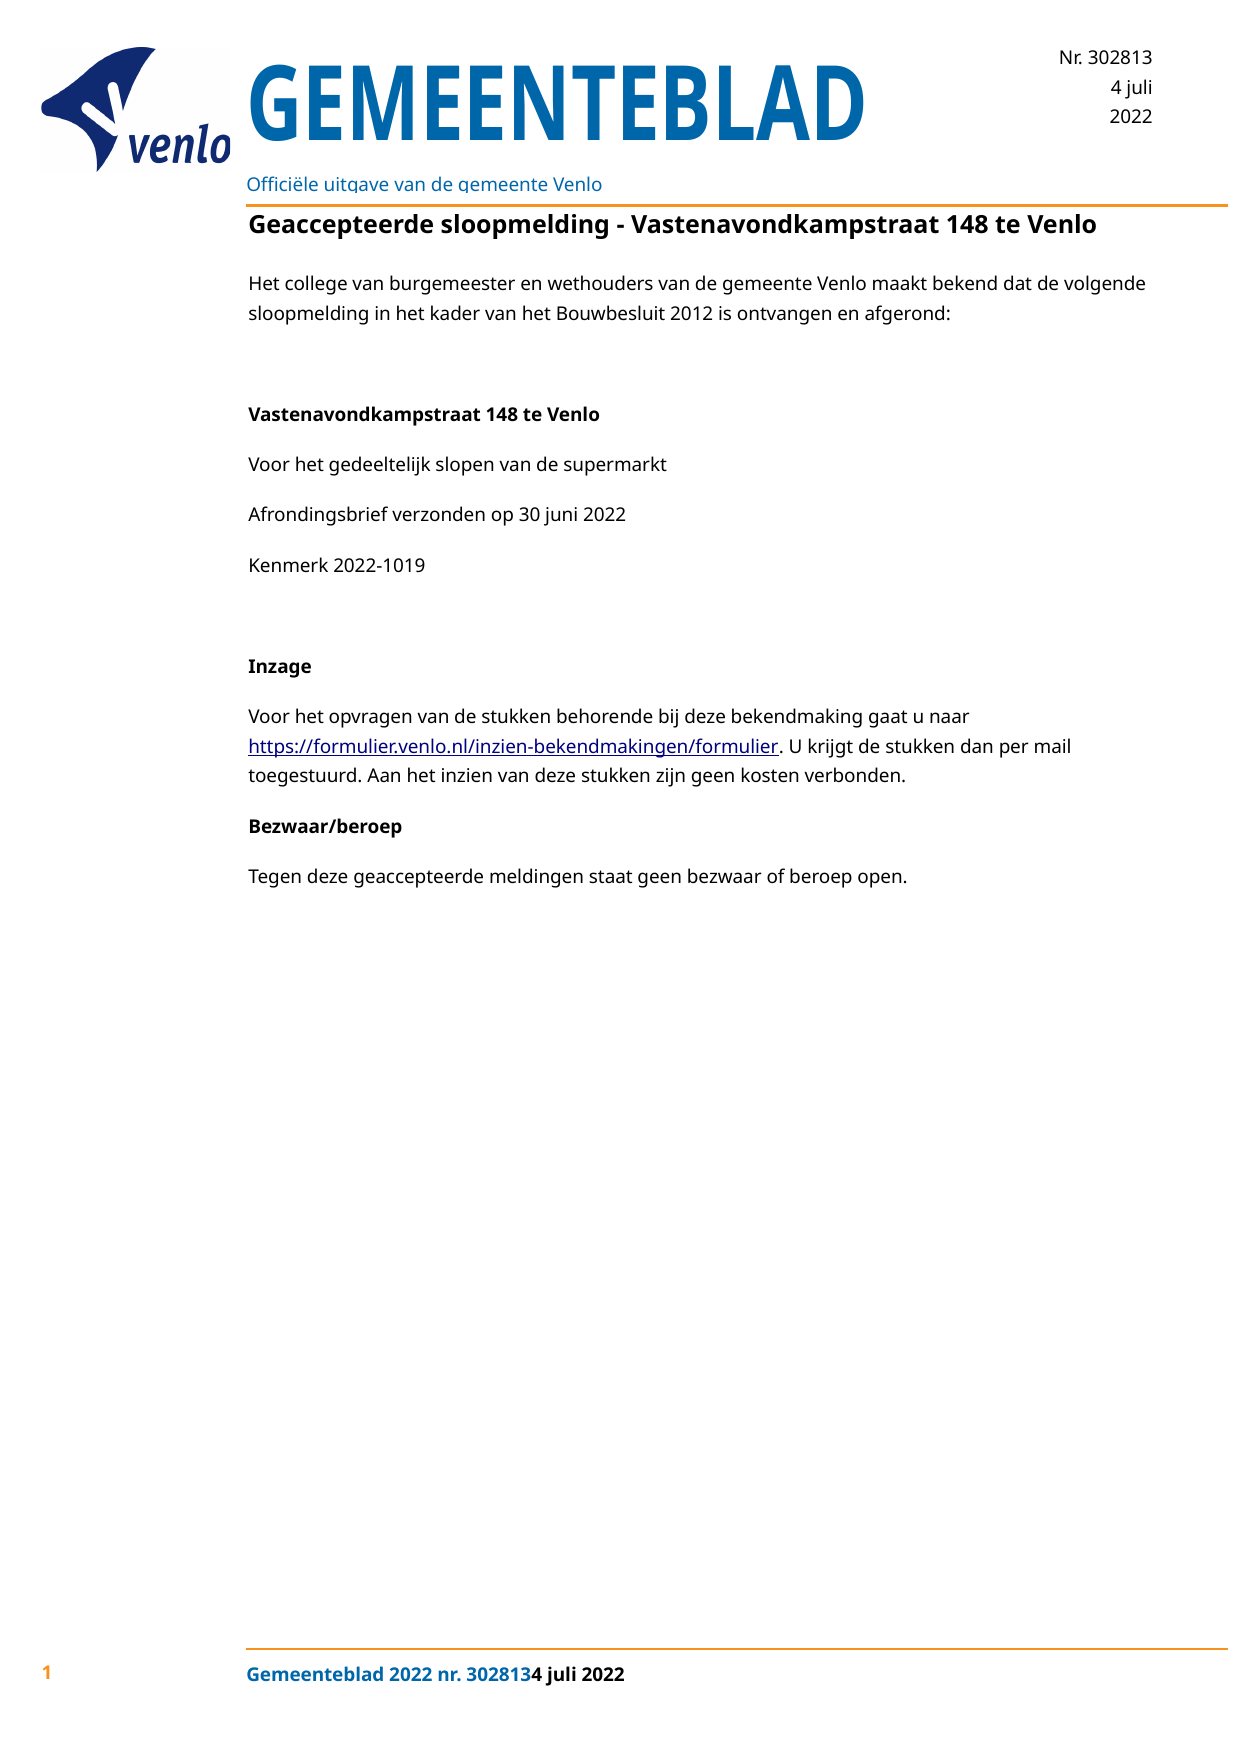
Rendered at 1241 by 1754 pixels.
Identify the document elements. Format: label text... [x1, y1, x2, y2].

picture [41, 47, 231, 172]
text Voor het gedeeltelijk slopen van de supermarkt [248, 451, 1152, 477]
text Tegen deze geaccepteerde meldingen staat geen bezwaar of beroep open. [248, 863, 1152, 889]
text Afrondingsbrief verzonden op 30 juni 2022 [248, 502, 1152, 527]
text Vastenavondkampstraat 148 te Venlo [248, 401, 1152, 426]
text Geaccepteerde sloopmelding - Vastenavondkampstraat 148 te Venlo [248, 207, 1152, 241]
text Inzage [248, 653, 1152, 678]
text Bezwaar/beroep [248, 813, 1152, 838]
text Het college van burgemeester en wethouders van de gemeente Venlo maakt bekend dat de volgende sloopmelding in het kader van het Bouwbesluit 2012 is ontvangen en afgerond: [248, 270, 1152, 326]
text Voor het opvragen van de stukken behorende bij deze bekendmaking gaat u naar https://formulier.venlo.nl/inzien-bekendmakingen/formulier. U krijgt de stukken dan per mail toegestuurd. Aan het inzien van deze stukken zijn geen kosten verbonden. [248, 703, 1152, 788]
text Kenmerk 2022-1019 [248, 552, 1152, 578]
